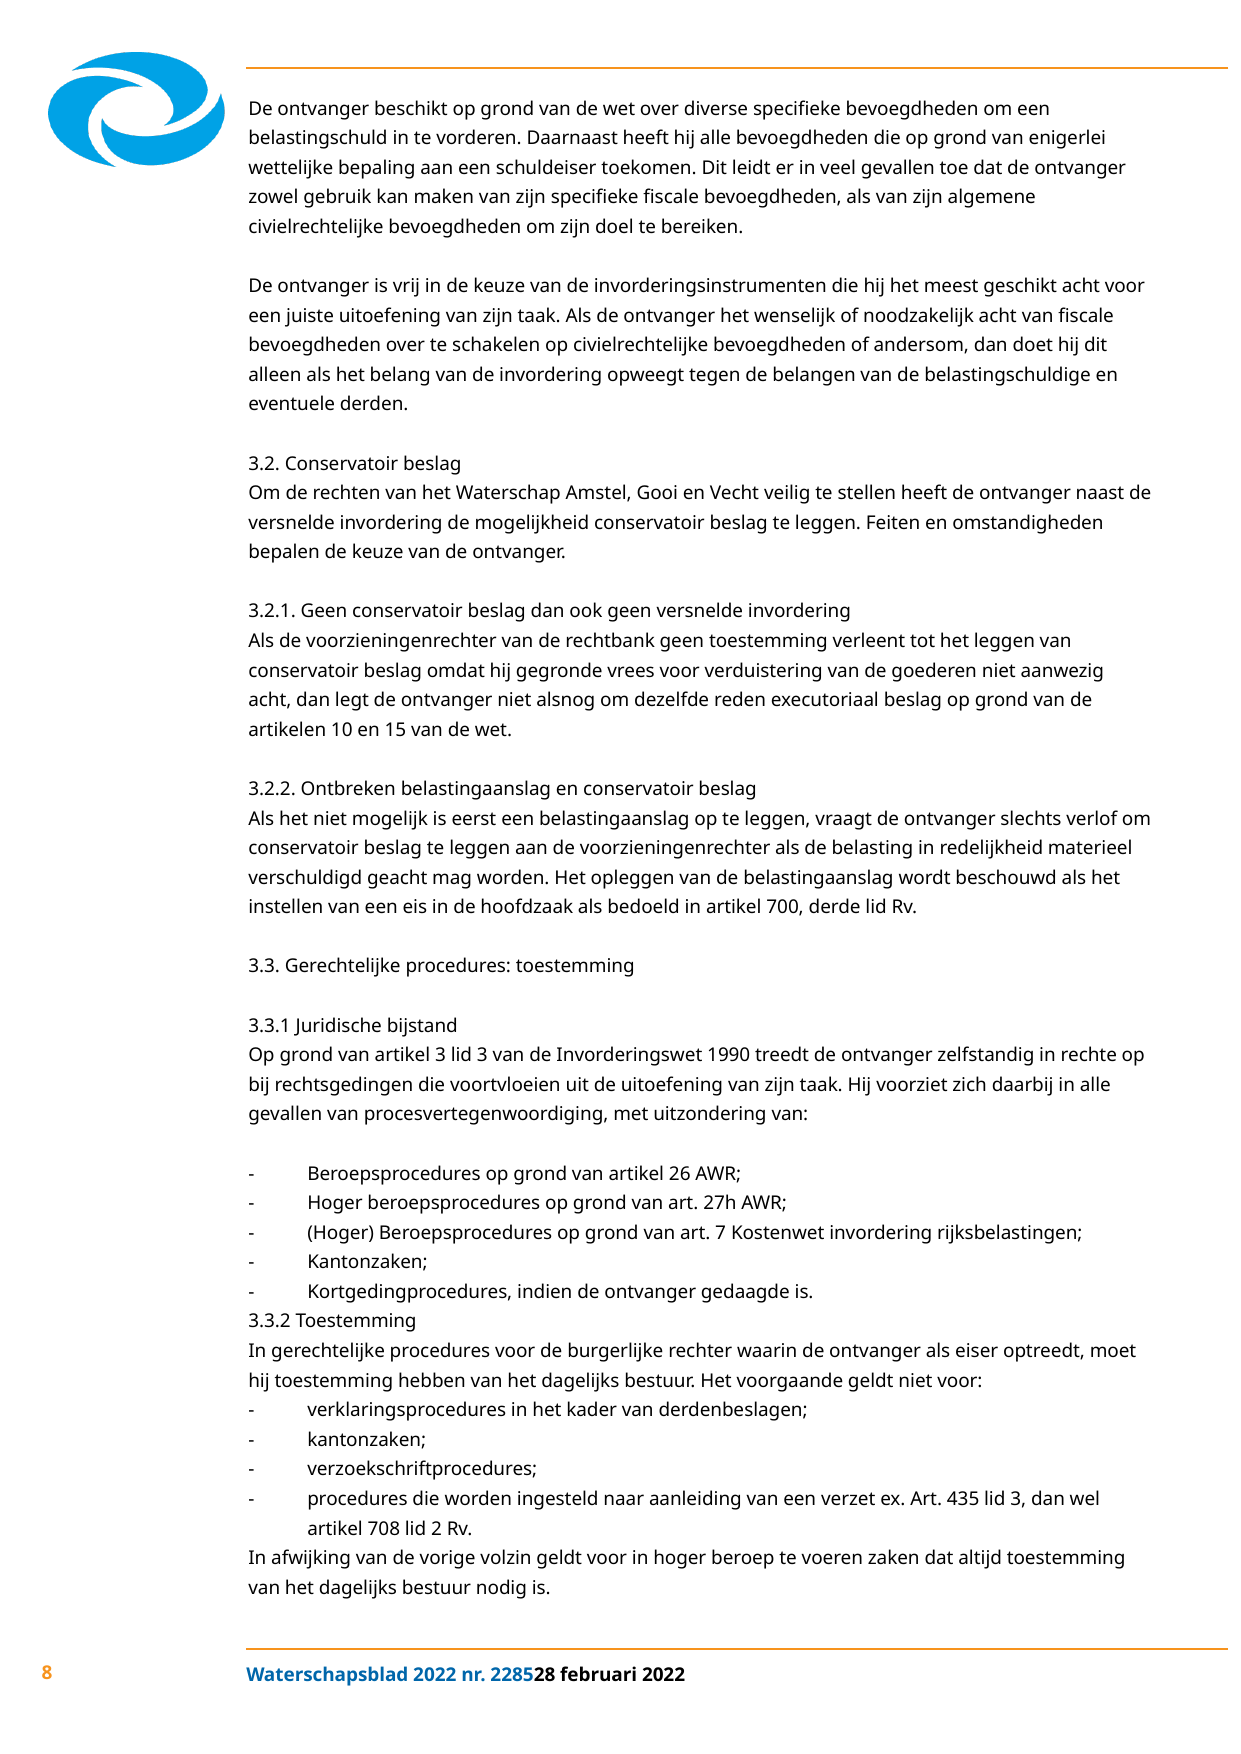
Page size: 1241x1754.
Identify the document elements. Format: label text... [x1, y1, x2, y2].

list (Hoger) Beroepsprocedures op grond van art. 7 Kostenwet invordering rijksbelastingen; [248, 1219, 1152, 1245]
text Op grond van artikel 3 lid 3 van de Invorderingswet 1990 treedt de ontvanger zelfstandig in rechte op bij rechtsgedingen die voortvloeien uit de uitoefening van zijn taak. Hij voorziet zich daarbij in alle gevallen van procesvertegenwoordiging, met uitzondering van: [248, 1041, 1152, 1126]
text 3.2.1. Geen conservatoir beslag dan ook geen versnelde invordering [248, 598, 1152, 623]
list Kantonzaken; [248, 1248, 1152, 1274]
text De ontvanger beschikt op grond van de wet over diverse specifieke bevoegdheden om een belastingschuld in te vorderen. Daarnaast heeft hij alle bevoegdheden die op grond van enigerlei wettelijke bepaling aan een schuldeiser toekomen. Dit leidt er in veel gevallen toe dat de ontvanger zowel gebruik kan maken van zijn specifieke fiscale bevoegdheden, als van zijn algemene civielrechtelijke bevoegdheden om zijn doel te bereiken. [248, 95, 1152, 239]
list Hoger beroepsprocedures op grond van art. 27h AWR; [248, 1189, 1152, 1215]
list verzoekschriftprocedures; [248, 1456, 1152, 1481]
text Als het niet mogelijk is eerst een belastingaanslag op te leggen, vraagt de ontvanger slechts verlof om conservatoir beslag te leggen aan de voorzieningenrechter als de belasting in redelijkheid materieel verschuldigd geacht mag worden. Het opleggen van de belastingaanslag wordt beschouwd als het instellen van een eis in de hoofdzaak als bedoeld in artikel 700, derde lid Rv. [248, 805, 1152, 919]
list Beroepsprocedures op grond van artikel 26 AWR; [248, 1160, 1152, 1186]
list verklaringsprocedures in het kader van derdenbeslagen; [248, 1396, 1152, 1422]
text 3.2.2. Ontbreken belastingaanslag en conservatoir beslag [248, 775, 1152, 801]
text In afwijking van de vorige volzin geldt voor in hoger beroep te voeren zaken dat altijd toestemming van het dagelijks bestuur nodig is. [248, 1544, 1152, 1600]
text Om de rechten van het Waterschap Amstel, Gooi en Vecht veilig te stellen heeft de ontvanger naast de versnelde invordering de mogelijkheid conservatoir beslag te leggen. Feiten en omstandigheden bepalen de keuze van de ontvanger. [248, 479, 1152, 564]
text 3.3.1 Juridische bijstand [248, 1012, 1152, 1038]
text In gerechtelijke procedures voor de burgerlijke rechter waarin de ontvanger als eiser optreedt, moet hij toestemming hebben van het dagelijks bestuur. Het voorgaande geldt niet voor: [248, 1337, 1152, 1393]
text 3.2. Conservatoir beslag [248, 450, 1152, 476]
list kantonzaken; [248, 1426, 1152, 1452]
text 3.3. Gerechtelijke procedures: toestemming [248, 953, 1152, 978]
text 3.3.2 Toestemming [248, 1308, 1152, 1333]
text De ontvanger is vrij in de keuze van de invorderingsinstrumenten die hij het meest geschikt acht voor een juiste uitoefening van zijn taak. Als de ontvanger het wenselijk of noodzakelijk acht van fiscale bevoegdheden over te schakelen op civielrechtelijke bevoegdheden of andersom, dan doet hij dit alleen als het belang van de invordering opweegt tegen de belangen van de belastingschuldige en eventuele derden. [248, 272, 1152, 416]
list procedures die worden ingesteld naar aanleiding van een verzet ex. Art. 435 lid 3, dan wel artikel 708 lid 2 Rv. [248, 1485, 1152, 1541]
list Kortgedingprocedures, indien de ontvanger gedaagde is. [248, 1278, 1152, 1304]
picture [41, 47, 231, 172]
text Als de voorzieningenrechter van de rechtbank geen toestemming verleent tot het leggen van conservatoir beslag omdat hij gegronde vrees voor verduistering van de goederen niet aanwezig acht, dan legt de ontvanger niet alsnog om dezelfde reden executoriaal beslag op grond van de artikelen 10 en 15 van de wet. [248, 627, 1152, 742]
